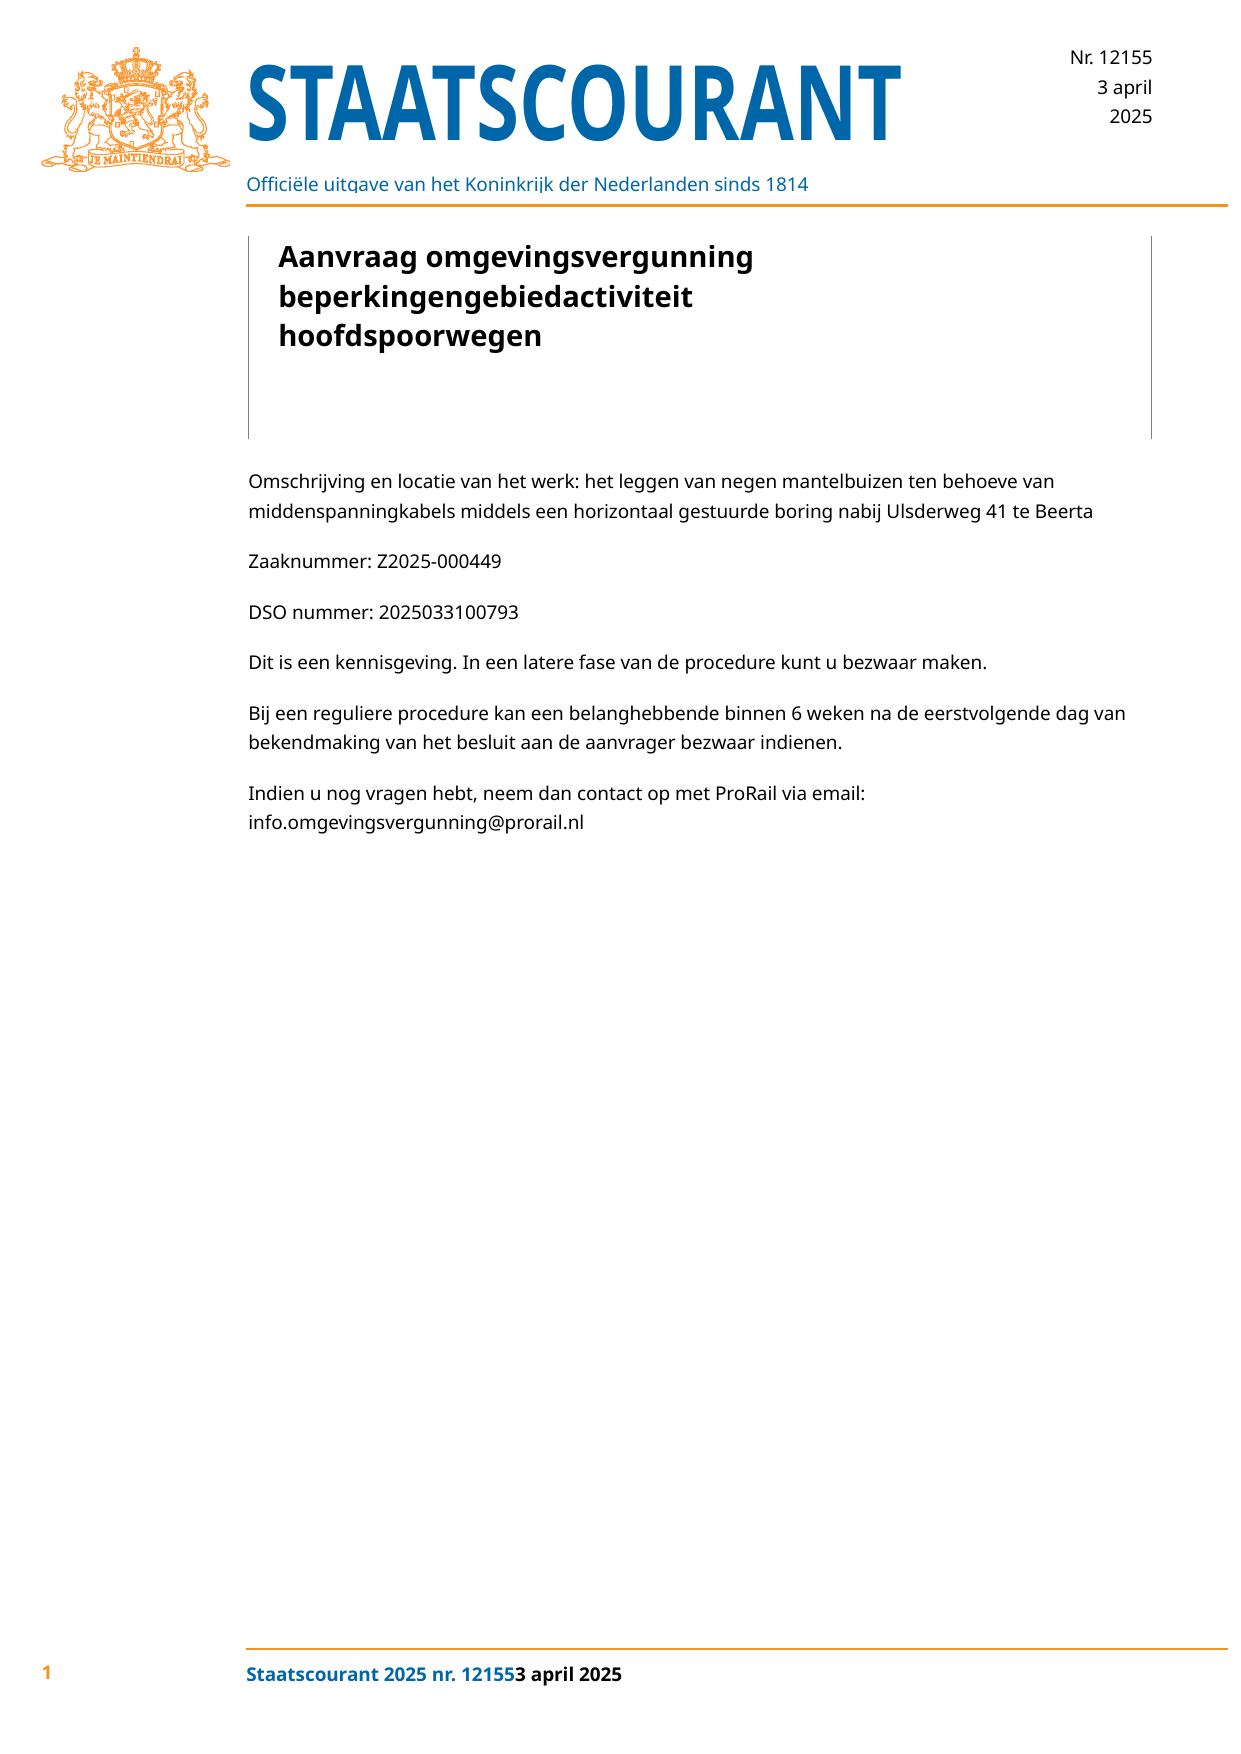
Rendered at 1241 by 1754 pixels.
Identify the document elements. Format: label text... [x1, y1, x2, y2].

text Bij een reguliere procedure kan een belanghebbende binnen 6 weken na de eerstvolgende dag van bekendmaking van het besluit aan de aanvrager bezwaar indienen. [248, 700, 1152, 755]
text Indien u nog vragen hebt, neem dan contact op met ProRail via email: info.omgevingsvergunning@prorail.nl [248, 780, 1152, 835]
table_header [850, 414, 1151, 439]
picture [41, 47, 231, 172]
text DSO nummer: 2025033100793 [248, 599, 1152, 625]
picture [912, 236, 1090, 414]
text Zaaknummer: Z2025-000449 [248, 549, 1152, 574]
table_header Aanvraag omgevingsvergunning beperkingengebiedactiviteit hoofdspoorwegen [249, 236, 850, 439]
table_header [1090, 236, 1151, 413]
table_header [850, 236, 912, 413]
text Omschrijving en locatie van het werk: het leggen van negen mantelbuizen ten behoeve van middenspanningkabels middels een horizontaal gestuurde boring nabij Ulsderweg 41 te Beerta [248, 469, 1152, 524]
text Dit is een kennisgeving. In een latere fase van de procedure kunt u bezwaar maken. [248, 649, 1152, 675]
